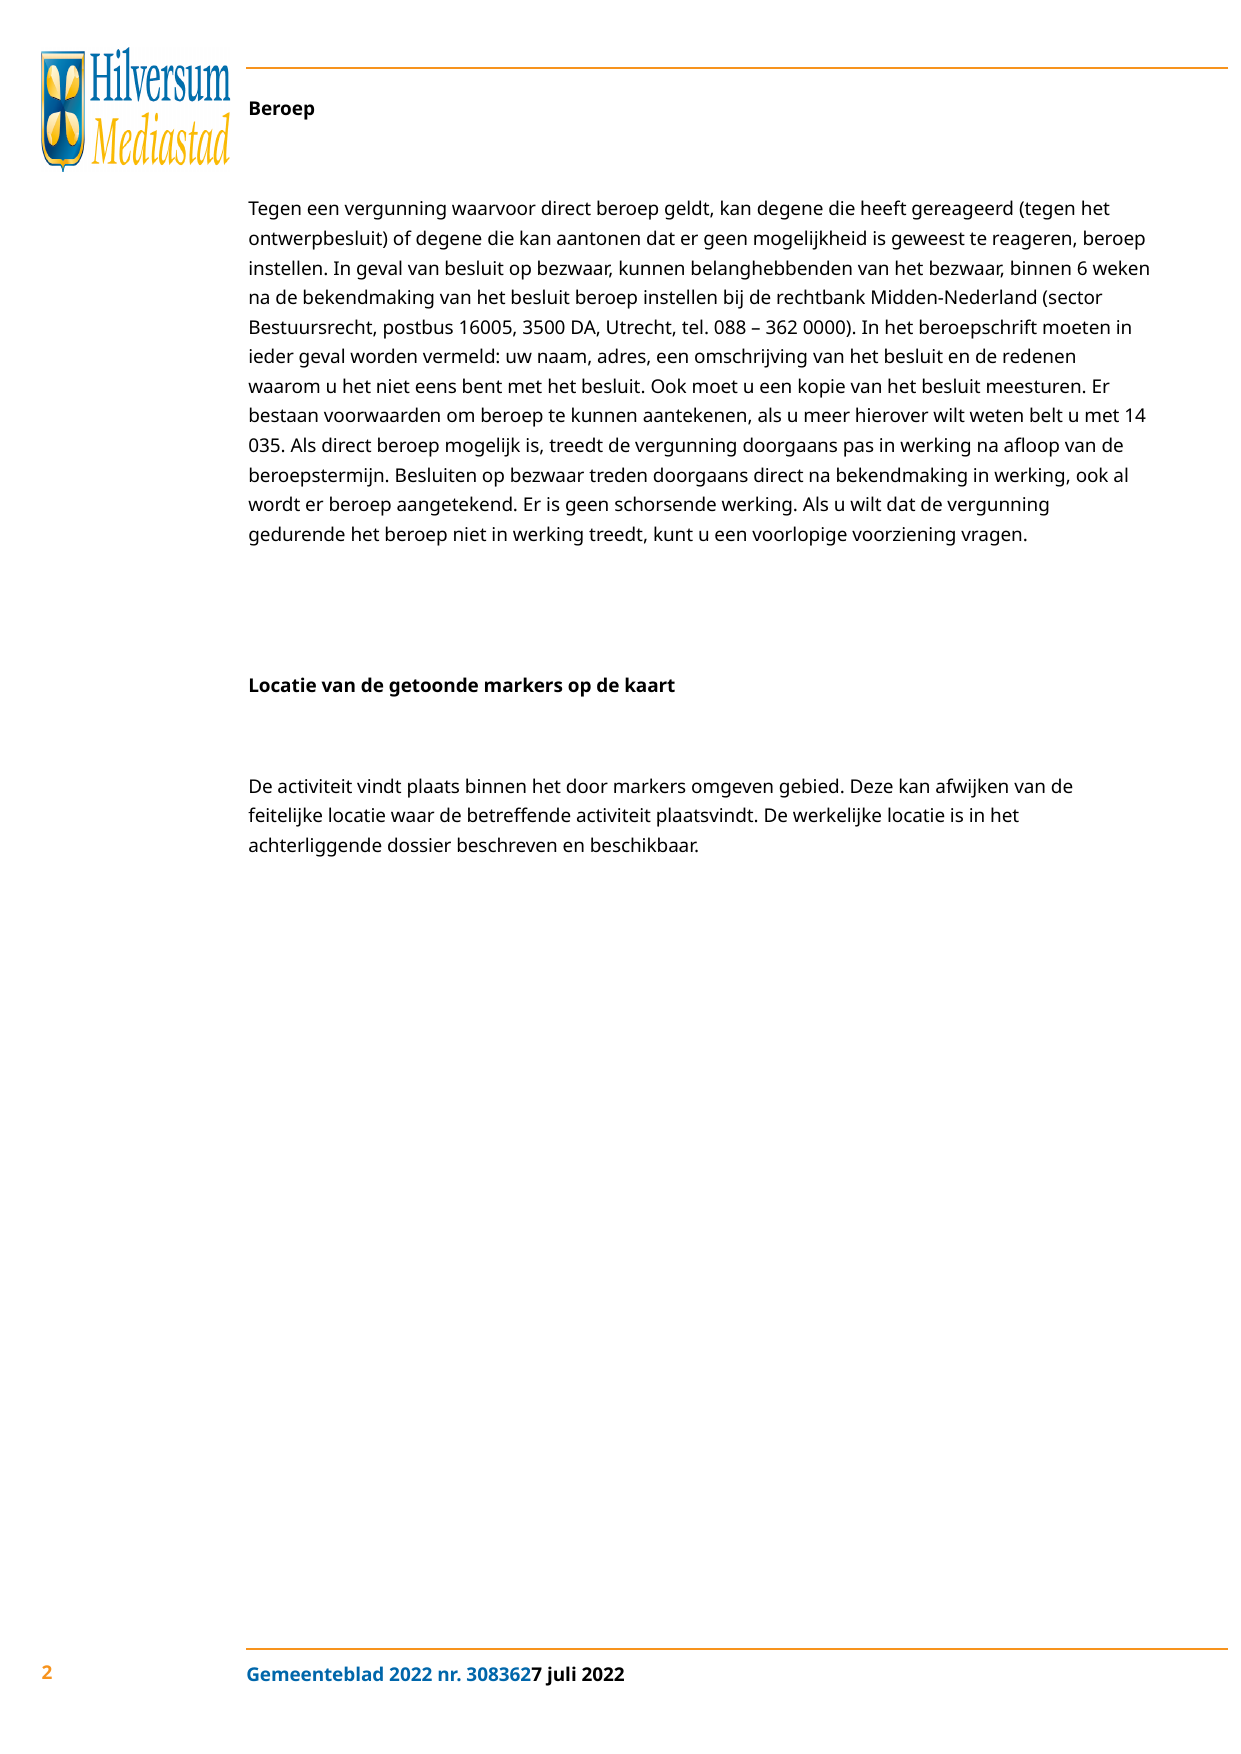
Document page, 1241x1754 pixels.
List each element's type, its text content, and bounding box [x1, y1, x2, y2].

text Tegen een vergunning waarvoor direct beroep geldt, kan degene die heeft gereageerd (tegen het ontwerpbesluit) of degene die kan aantonen dat er geen mogelijkheid is geweest te reageren, beroep instellen. In geval van besluit op bezwaar, kunnen belanghebbenden van het bezwaar, binnen 6 weken na de bekendmaking van het besluit beroep instellen bij de rechtbank Midden-Nederland (sector Bestuursrecht, postbus 16005, 3500 DA, Utrecht, tel. 088 – 362 0000). In het beroepschrift moeten in ieder geval worden vermeld: uw naam, adres, een omschrijving van het besluit en de redenen waarom u het niet eens bent met het besluit. Ook moet u een kopie van het besluit meesturen. Er bestaan voorwaarden om beroep te kunnen aantekenen, als u meer hierover wilt weten belt u met 14 035. Als direct beroep mogelijk is, treedt de vergunning doorgaans pas in werking na afloop van de beroepstermijn. Besluiten op bezwaar treden doorgaans direct na bekendmaking in werking, ook al wordt er beroep aangetekend. Er is geen schorsende werking. Als u wilt dat de vergunning gedurende het beroep niet in werking treedt, kunt u een voorlopige voorziening vragen. [248, 196, 1152, 547]
text Beroep [248, 95, 1152, 121]
text De activiteit vindt plaats binnen het door markers omgeven gebied. Deze kan afwijken van de feitelijke locatie waar de betreffende activiteit plaatsvindt. De werkelijke locatie is in het achterliggende dossier beschreven en beschikbaar. [248, 773, 1152, 858]
text Locatie van de getoonde markers op de kaart [248, 672, 1152, 698]
picture [41, 47, 231, 172]
